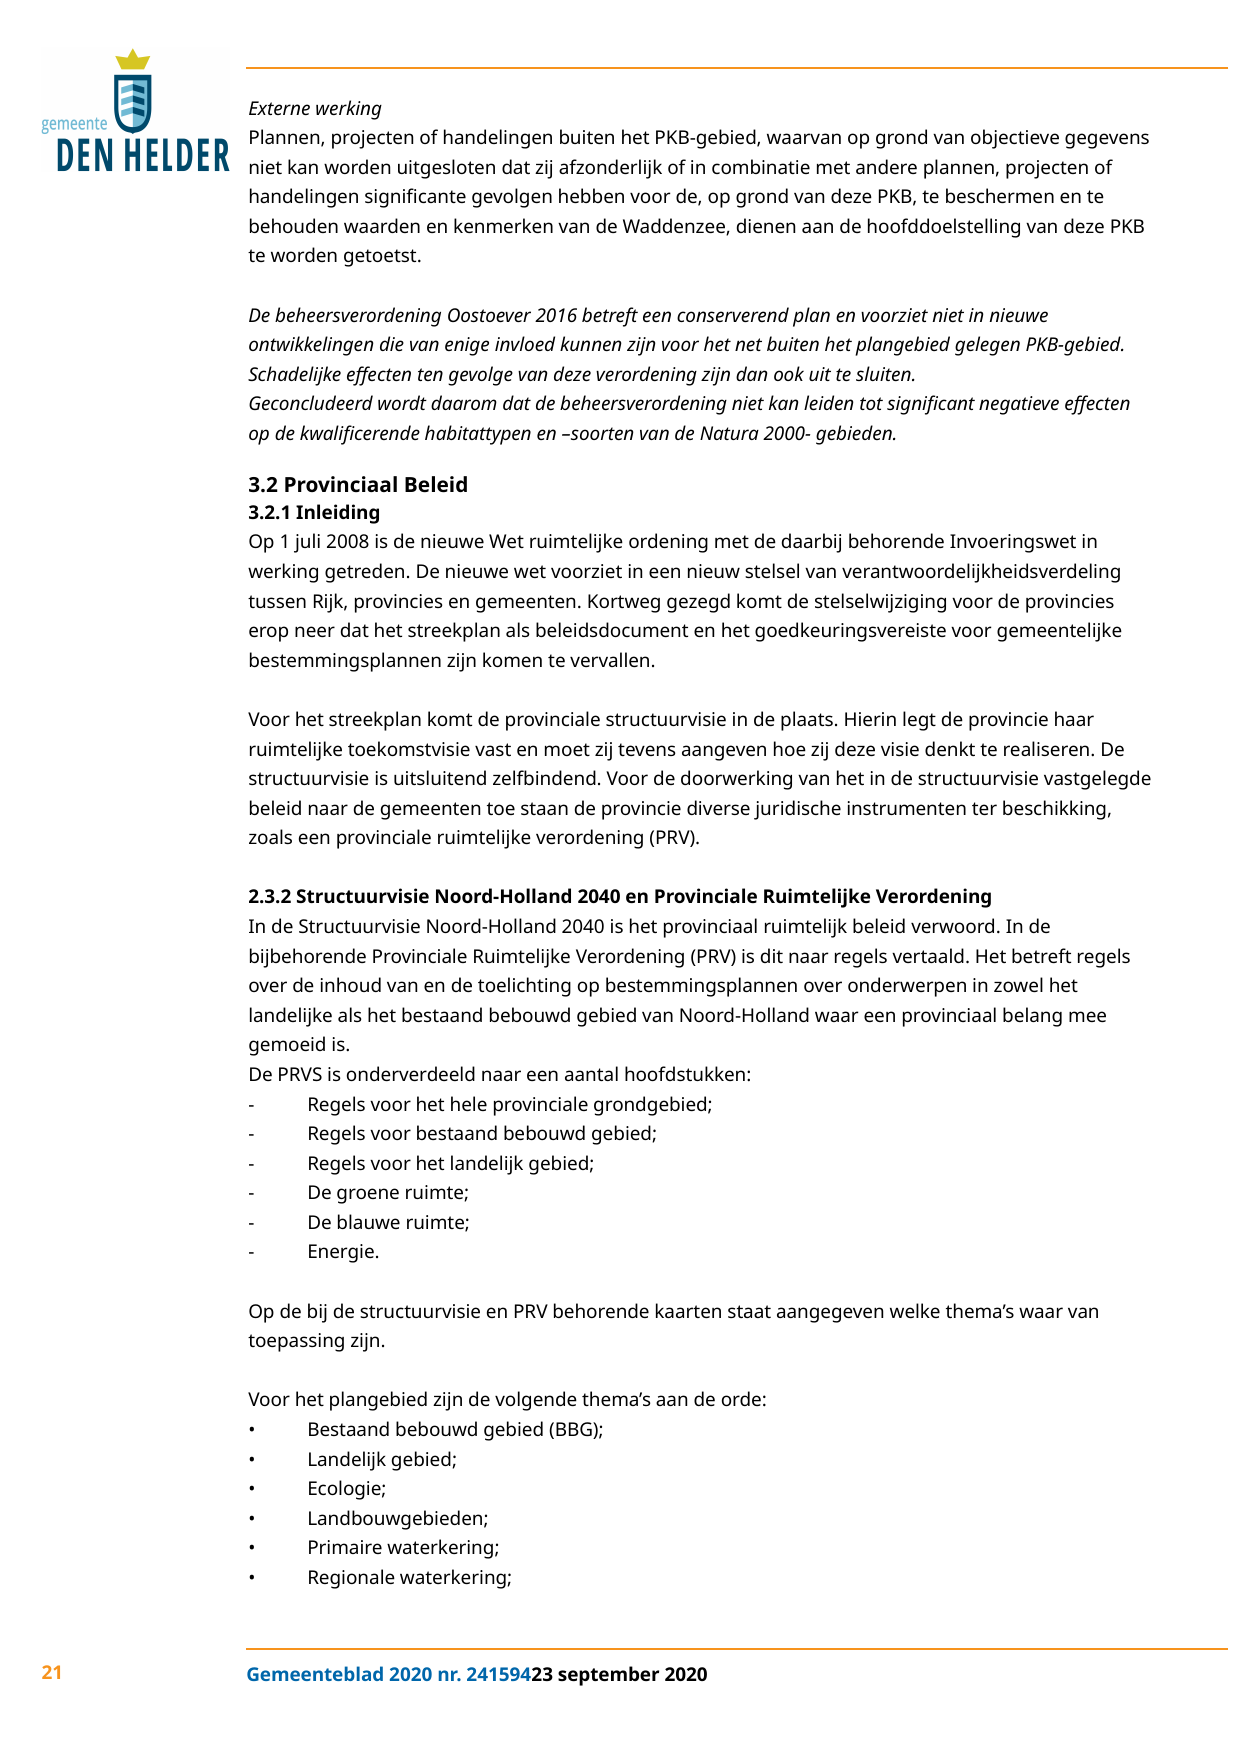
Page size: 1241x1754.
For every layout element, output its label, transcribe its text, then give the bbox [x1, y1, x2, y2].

picture [182, 144, 187, 165]
list Regionale waterkering; [248, 1564, 1152, 1590]
text De PRVS is onderverdeeld naar een aantal hoofdstukken: [248, 1061, 1152, 1087]
list Regels voor het hele provinciale grondgebied; [248, 1091, 1152, 1116]
text Externe werking [248, 95, 1152, 121]
text In de Structuurvisie Noord-Holland 2040 is het provinciaal ruimtelijk beleid verwoord. In de bijbehorende Provinciale Ruimtelijke Verordening (PRV) is dit naar regels vertaald. Het betreft regels over de inhoud van en de toelichting op bestemmingsplannen over onderwerpen in zowel het landelijke als het bestaand bebouwd gebied van Noord-Holland waar een provinciaal belang mee gemoeid is. [248, 913, 1152, 1057]
text 2.3.2 Structuurvisie Noord-Holland 2040 en Provinciale Ruimtelijke Verordening [248, 884, 1152, 909]
list De groene ruimte; [248, 1179, 1152, 1205]
text Geconcludeerd wordt daarom dat de beheersverordening niet kan leiden tot significant negatieve effecten op de kwalificerende habitattypen en –soorten van de Natura 2000- gebieden. [248, 391, 1152, 446]
text Voor het streekplan komt de provinciale structuurvisie in de plaats. Hierin legt de provincie haar ruimtelijke toekomstvisie vast en moet zij tevens aangeven hoe zij deze visie denkt te realiseren. De structuurvisie is uitsluitend zelfbindend. Voor de doorwerking van het in de structuurvisie vastgelegde beleid naar de gemeenten toe staan de provincie diverse juridische instrumenten ter beschikking, zoals een provinciale ruimtelijke verordening (PRV). [248, 706, 1152, 850]
list Landbouwgebieden; [248, 1505, 1152, 1531]
list Regels voor het landelijk gebied; [248, 1150, 1152, 1176]
list De blauwe ruimte; [248, 1209, 1152, 1235]
picture [130, 157, 135, 172]
list Regels voor bestaand bebouwd gebied; [248, 1120, 1152, 1146]
picture [63, 144, 68, 165]
picture [41, 47, 231, 172]
list Bestaand bebouwd gebied (BBG); [248, 1416, 1152, 1442]
picture [220, 160, 224, 172]
text 3.2.1 Inleiding [248, 499, 1152, 525]
text De beheersverordening Oostoever 2016 betreft een conserverend plan en voorziet niet in nieuwe ontwikkelingen die van enige invloed kunnen zijn voor het net buiten het plangebied gelegen PKB-gebied. Schadelijke effecten ten gevolge van deze verordening zijn dan ook uit te sluiten. [248, 302, 1152, 387]
list Energie. [248, 1239, 1152, 1264]
text Op de bij de structuurvisie en PRV behorende kaarten staat aangegeven welke thema’s waar van toepassing zijn. [248, 1298, 1152, 1353]
text 3.2 Provinciaal Beleid [248, 471, 1152, 499]
text Voor het plangebied zijn de volgende thema’s aan de orde: [248, 1387, 1152, 1412]
text Op 1 juli 2008 is de nieuwe Wet ruimtelijke ordening met de daarbij behorende Invoeringswet in werking getreden. De nieuwe wet voorziet in een nieuw stelsel van verantwoordelijkheidsverdeling tussen Rijk, provincies en gemeenten. Kortweg gezegd komt de stelselwijziging voor de provincies erop neer dat het streekplan als beleidsdocument en het goedkeuringsvereiste voor gemeentelijke bestemmingsplannen zijn komen te vervallen. [248, 529, 1152, 673]
list Landelijk gebied; [248, 1446, 1152, 1471]
picture [100, 154, 106, 172]
list Primaire waterkering; [248, 1534, 1152, 1560]
list Ecologie; [248, 1475, 1152, 1501]
text Plannen, projecten of handelingen buiten het PKB-gebied, waarvan op grond van objectieve gegevens niet kan worden uitgesloten dat zij afzonderlijk of in combinatie met andere plannen, projecten of handelingen significante gevolgen hebben voor de, op grond van deze PKB, te beschermen en te behouden waarden en kenmerken van de Waddenzee, dienen aan de hoofddoelstelling van deze PKB te worden getoetst. [248, 124, 1152, 268]
